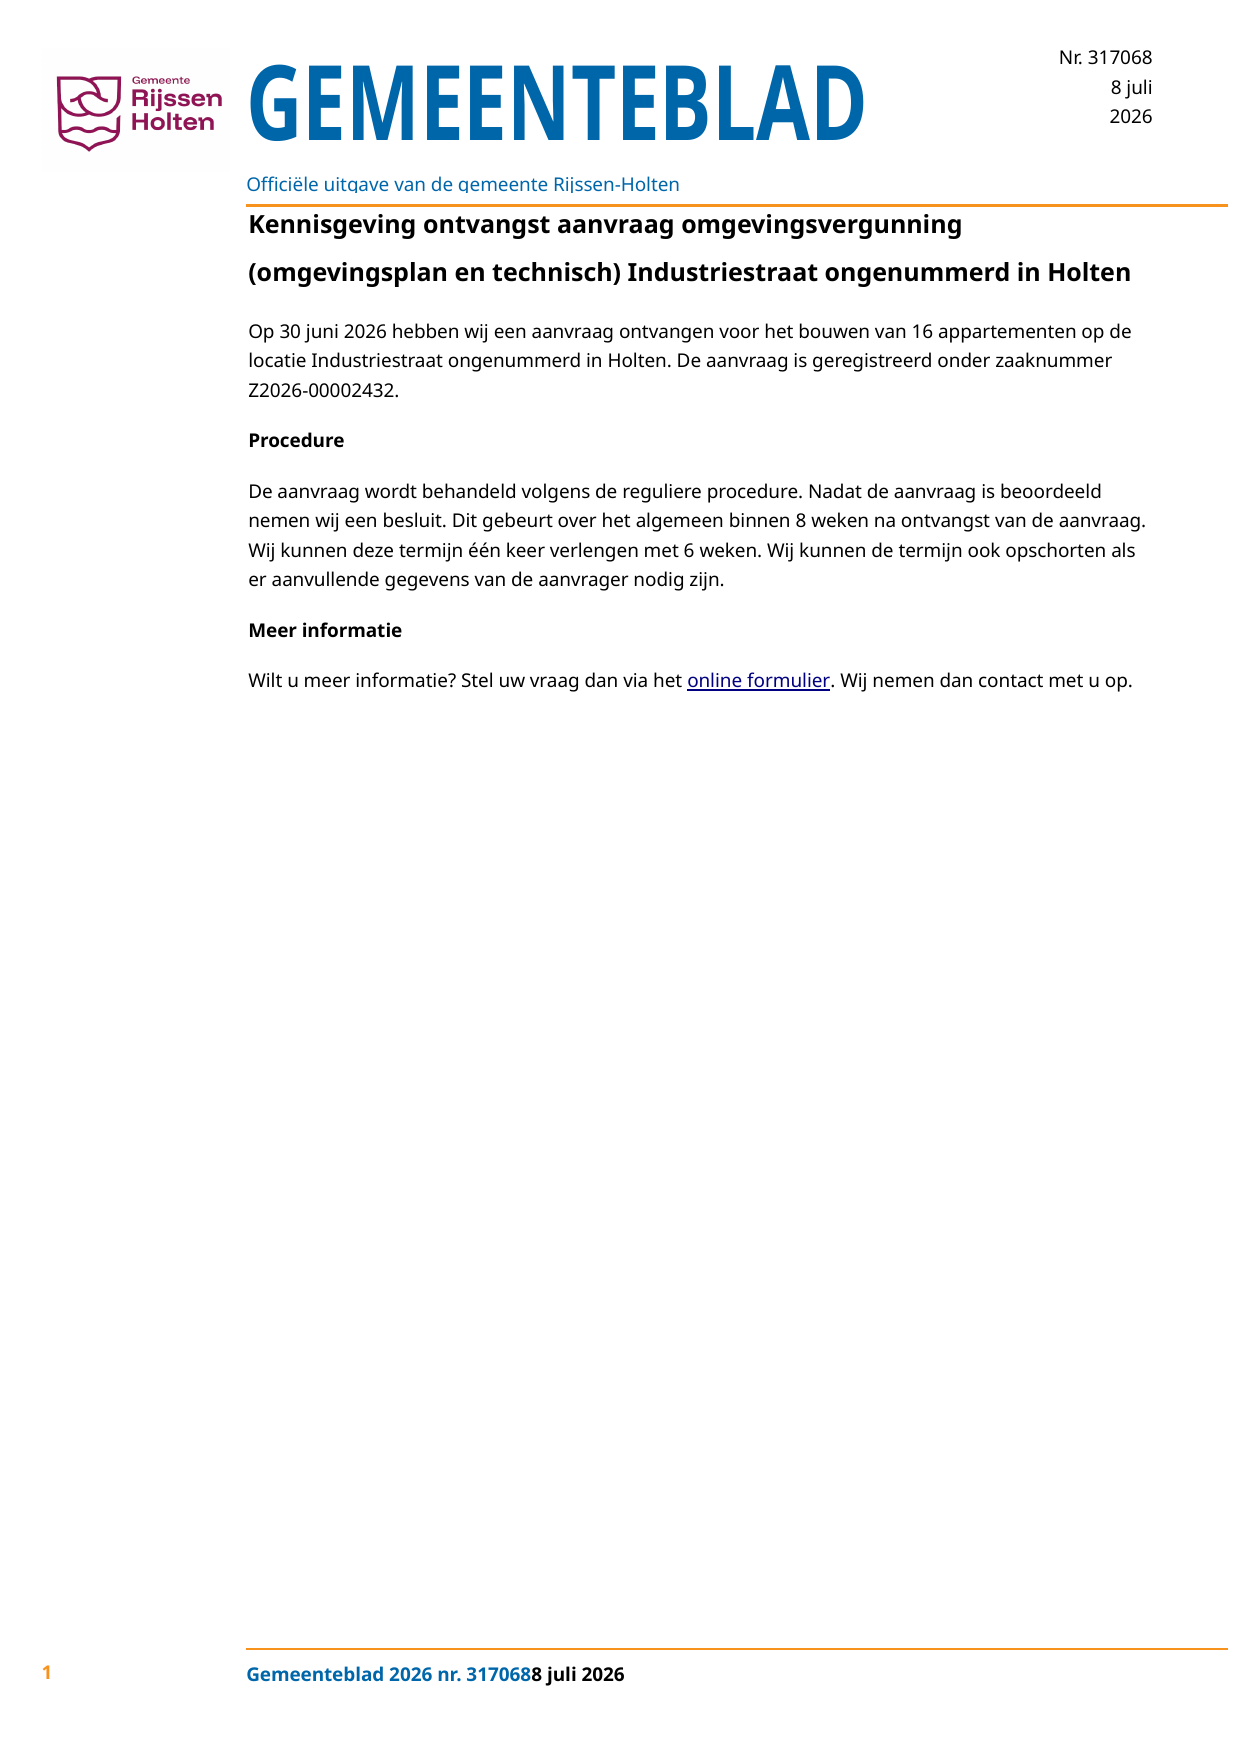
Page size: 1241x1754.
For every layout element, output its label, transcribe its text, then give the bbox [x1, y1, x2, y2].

picture [41, 47, 231, 172]
text Wilt u meer informatie? Stel uw vraag dan via het online formulier. Wij nemen dan contact met u op. [248, 667, 1152, 693]
text Meer informatie [248, 617, 1152, 643]
text De aanvraag wordt behandeld volgens de reguliere procedure. Nadat de aanvraag is beoordeeld nemen wij een besluit. Dit gebeurt over het algemeen binnen 8 weken na ontvangst van de aanvraag. Wij kunnen deze termijn één keer verlengen met 6 weken. Wij kunnen de termijn ook opschorten als er aanvullende gegevens van de aanvrager nodig zijn. [248, 478, 1152, 592]
text Procedure [248, 427, 1152, 453]
text Op 30 juni 2026 hebben wij een aanvraag ontvangen voor het bouwen van 16 appartementen op de locatie Industriestraat ongenummerd in Holten. De aanvraag is geregistreerd onder zaaknummer Z2026-00002432. [248, 318, 1152, 403]
text Kennisgeving ontvangst aanvraag omgevingsvergunning (omgevingsplan en technisch) Industriestraat ongenummerd in Holten [248, 207, 1152, 288]
